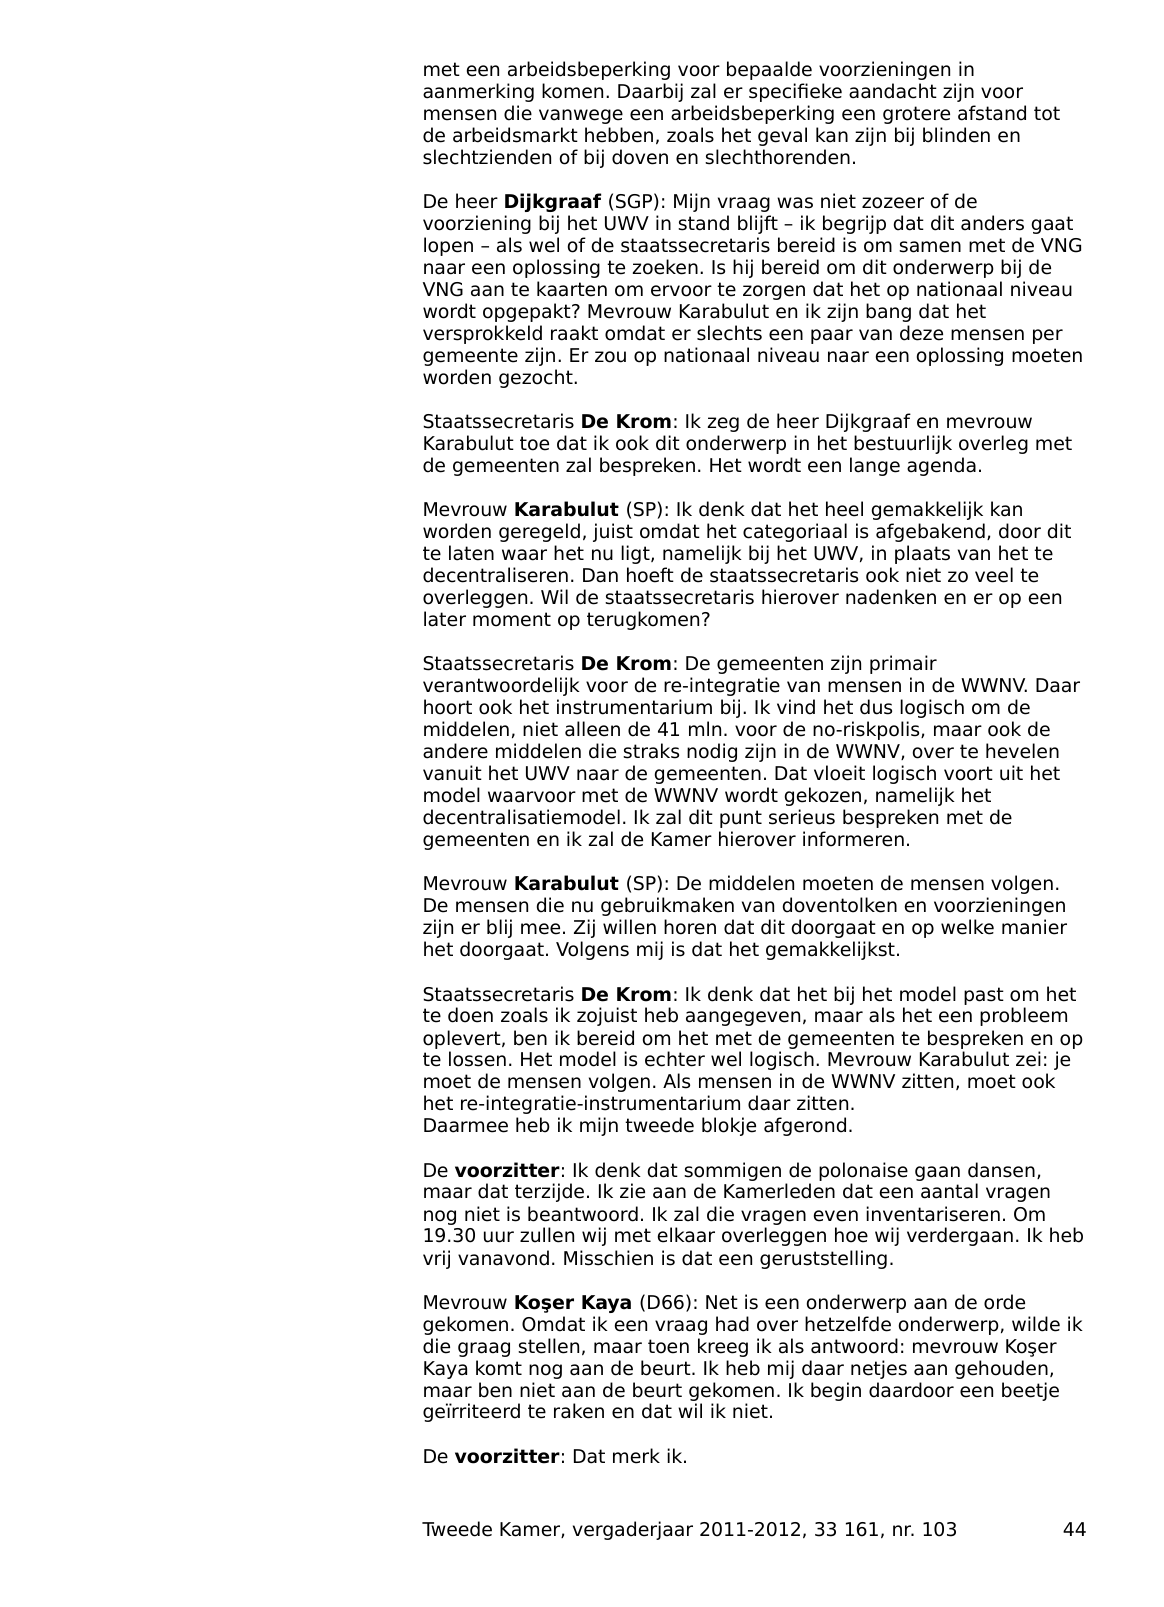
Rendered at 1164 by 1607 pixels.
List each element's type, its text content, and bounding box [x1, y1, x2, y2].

text Staatssecretaris De Krom: Ik denk dat het bij het model past om het te doen zoals ik zojuist heb aangegeven, maar als het een probleem oplevert, ben ik bereid om het met de gemeenten te bespreken en op te lossen. Het model is echter wel logisch. Mevrouw Karabulut zei: je moet de mensen volgen. Als mensen in de WWNV zitten, moet ook het re-integratie-instrumentarium daar zitten. [422, 983, 1087, 1115]
text Staatssecretaris De Krom: De gemeenten zijn primair verantwoordelijk voor de re-integratie van mensen in de WWNV. Daar hoort ook het instrumentarium bij. Ik vind het dus logisch om de middelen, niet alleen de 41 mln. voor de no-riskpolis, maar ook de andere middelen die straks nodig zijn in de WWNV, over te hevelen vanuit het UWV naar de gemeenten. Dat vloeit logisch voort uit het model waarvoor met de WWNV wordt gekozen, namelijk het decentralisatiemodel. Ik zal dit punt serieus bespreken met de gemeenten en ik zal de Kamer hierover informeren. [422, 653, 1087, 851]
text met een arbeidsbeperking voor bepaalde voorzieningen in aanmerking komen. Daarbij zal er specifieke aandacht zijn voor mensen die vanwege een arbeidsbeperking een grotere afstand tot de arbeidsmarkt hebben, zoals het geval kan zijn bij blinden en slechtzienden of bij doven en slechthorenden. [422, 59, 1087, 169]
text Mevrouw Karabulut (SP): Ik denk dat het heel gemakkelijk kan worden geregeld, juist omdat het categoriaal is afgebakend, door dit te laten waar het nu ligt, namelijk bij het UWV, in plaats van het te decentraliseren. Dan hoeft de staatssecretaris ook niet zo veel te overleggen. Wil de staatssecretaris hierover nadenken en er op een later moment op terugkomen? [422, 499, 1087, 631]
text Mevrouw Koşer Kaya (D66): Net is een onderwerp aan de orde gekomen. Omdat ik een vraag had over hetzelfde onderwerp, wilde ik die graag stellen, maar toen kreeg ik als antwoord: mevrouw Koşer Kaya komt nog aan de beurt. Ik heb mij daar netjes aan gehouden, maar ben niet aan de beurt gekomen. Ik begin daardoor een beetje geïrriteerd te raken en dat wil ik niet. [422, 1292, 1087, 1423]
text Staatssecretaris De Krom: Ik zeg de heer Dijkgraaf en mevrouw Karabulut toe dat ik ook dit onderwerp in het bestuurlijk overleg met de gemeenten zal bespreken. Het wordt een lange agenda. [422, 411, 1087, 477]
text Mevrouw Karabulut (SP): De middelen moeten de mensen volgen. De mensen die nu gebruikmaken van doventolken en voorzieningen zijn er blij mee. Zij willen horen dat dit doorgaat en op welke manier het doorgaat. Volgens mij is dat het gemakkelijkst. [422, 873, 1087, 961]
text De heer Dijkgraaf (SGP): Mijn vraag was niet zozeer of de voorziening bij het UWV in stand blijft – ik begrijp dat dit anders gaat lopen – als wel of de staatssecretaris bereid is om samen met de VNG naar een oplossing te zoeken. Is hij bereid om dit onderwerp bij de VNG aan te kaarten om ervoor te zorgen dat het op nationaal niveau wordt opgepakt? Mevrouw Karabulut en ik zijn bang dat het versprokkeld raakt omdat er slechts een paar van deze mensen per gemeente zijn. Er zou op nationaal niveau naar een oplossing moeten worden gezocht. [422, 191, 1087, 389]
text De voorzitter: Ik denk dat sommigen de polonaise gaan dansen, maar dat terzijde. Ik zie aan de Kamerleden dat een aantal vragen nog niet is beantwoord. Ik zal die vragen even inventariseren. Om 19.30 uur zullen wij met elkaar overleggen hoe wij verdergaan. Ik heb vrij vanavond. Misschien is dat een geruststelling. [422, 1159, 1087, 1269]
text Daarmee heb ik mijn tweede blokje afgerond. [422, 1115, 1087, 1137]
text De voorzitter: Dat merk ik. [422, 1446, 1087, 1468]
